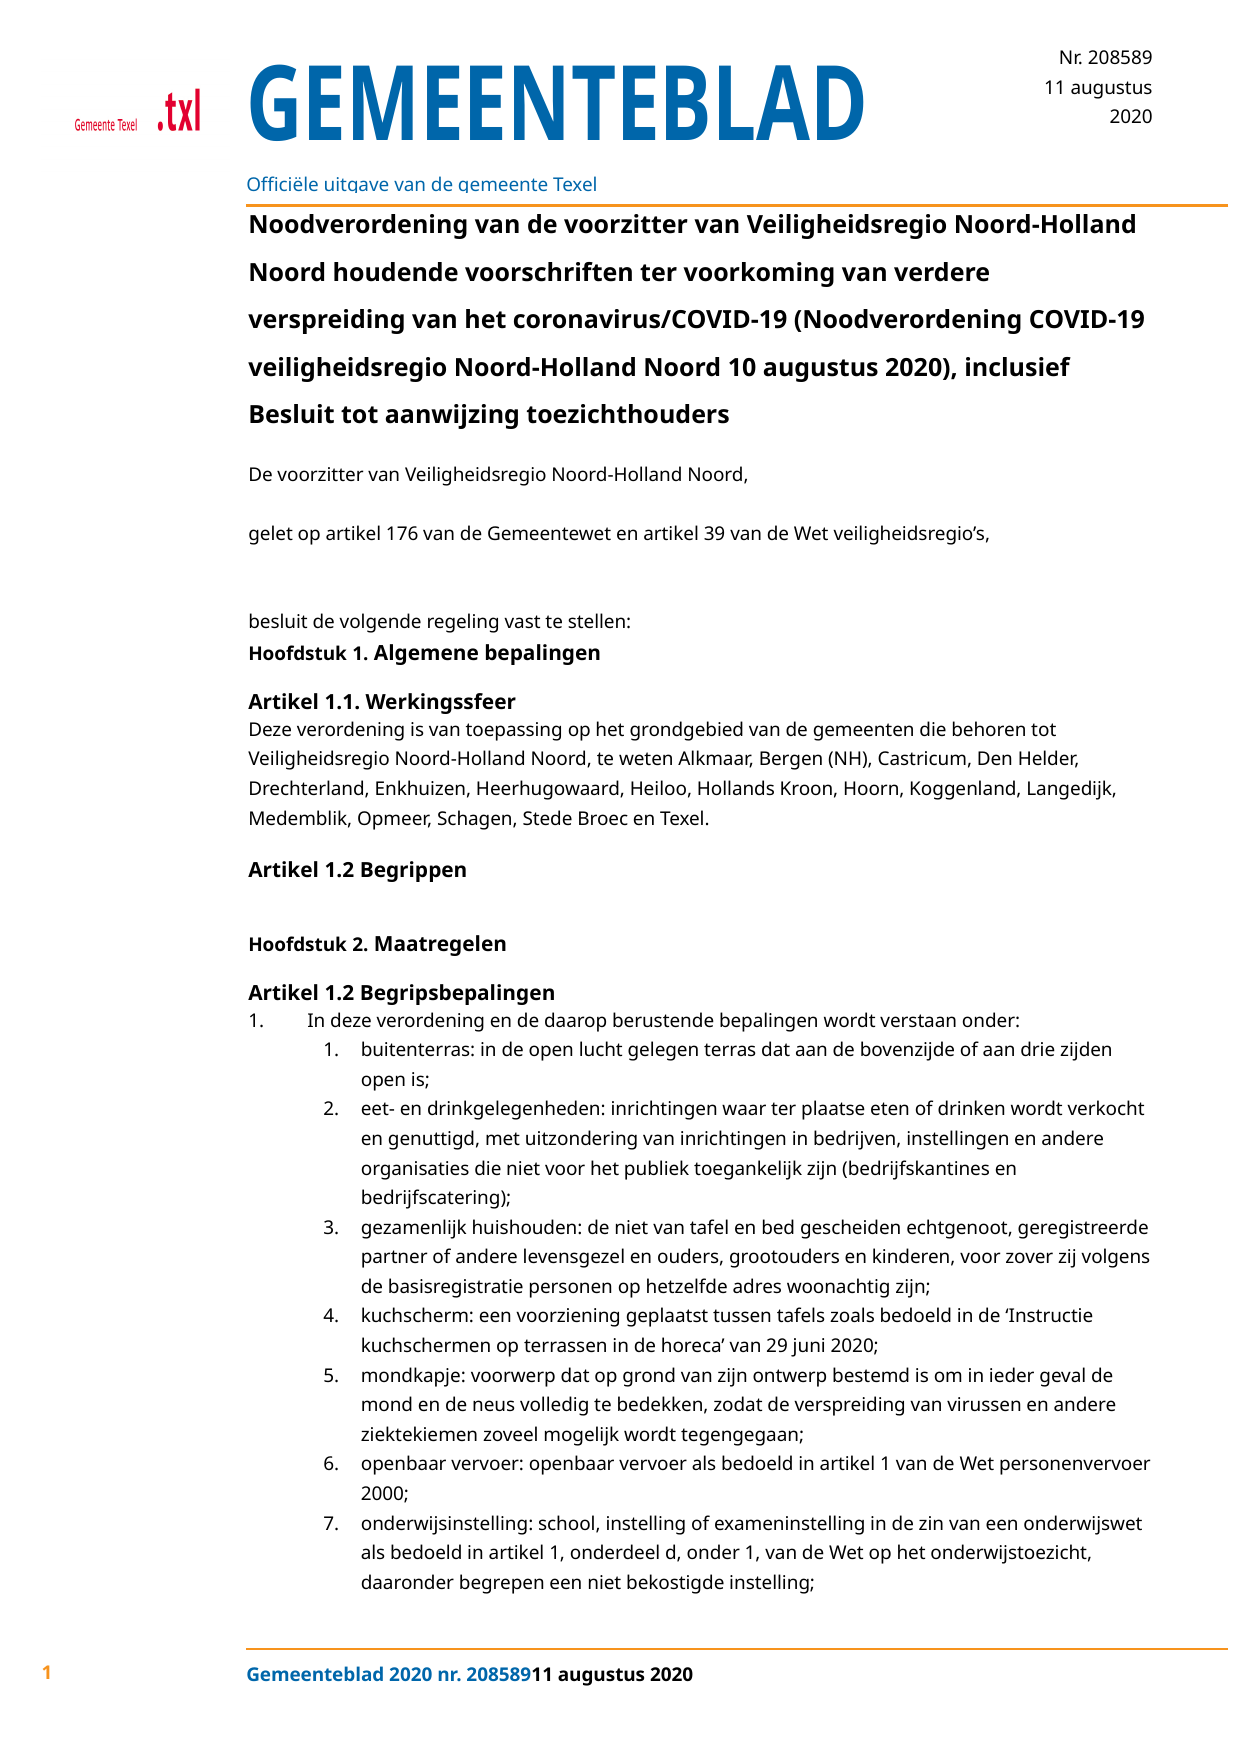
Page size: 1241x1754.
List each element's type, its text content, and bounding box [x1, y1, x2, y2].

text Artikel 1.2 Begrippen [248, 855, 1152, 883]
text besluit de volgende regeling vast te stellen: [248, 609, 1152, 634]
list In deze verordening en de daarop berustende bepalingen wordt verstaan onder: [248, 1007, 1152, 1033]
list onderwijsinstelling: school, instelling of exameninstelling in de zin van een onderwijswet als bedoeld in artikel 1, onderdeel d, onder 1, van de Wet op het onderwijstoezicht, daaronder begrepen een niet bekostigde instelling; [323, 1510, 1152, 1595]
text Artikel 1.1. Werkingssfeer [248, 687, 1152, 716]
text Noodverordening van de voorzitter van Veiligheidsregio Noord-Holland Noord houdende voorschriften ter voorkoming van verdere verspreiding van het coronavirus/COVID-19 (Noodverordening COVID-19 veiligheidsregio Noord-Holland Noord 10 augustus 2020), inclusief Besluit tot aanwijzing toezichthouders [248, 207, 1152, 431]
text Hoofdstuk 2. Maatregelen [248, 929, 1152, 958]
list buitenterras: in de open lucht gelegen terras dat aan de bovenzijde of aan drie zijden open is; [323, 1036, 1152, 1092]
text Deze verordening is van toepassing op het grondgebied van de gemeenten die behoren tot Veiligheidsregio Noord-Holland Noord, te weten Alkmaar, Bergen (NH), Castricum, Den Helder, Drechterland, Enkhuizen, Heerhugowaard, Heiloo, Hollands Kroon, Hoorn, Koggenland, Langedijk, Medemblik, Opmeer, Schagen, Stede Broec en Texel. [248, 716, 1152, 830]
text gelet op artikel 176 van de Gemeentewet en artikel 39 van de Wet veiligheidsregio’s, [248, 520, 1152, 546]
list openbaar vervoer: openbaar vervoer als bedoeld in artikel 1 van de Wet personenvervoer 2000; [323, 1451, 1152, 1506]
list kuchscherm: een voorziening geplaatst tussen tafels zoals bedoeld in de ‘Instructie kuchschermen op terrassen in de horeca’ van 29 juni 2020; [323, 1303, 1152, 1358]
text De voorzitter van Veiligheidsregio Noord-Holland Noord, [248, 461, 1152, 486]
list eet- en drinkgelegenheden: inrichtingen waar ter plaatse eten of drinken wordt verkocht en genuttigd, met uitzondering van inrichtingen in bedrijven, instellingen en andere organisaties die niet voor het publiek toegankelijk zijn (bedrijfskantines en bedrijfscatering); [323, 1096, 1152, 1210]
list mondkapje: voorwerp dat op grond van zijn ontwerp bestemd is om in ieder geval de mond en de neus volledig te bedekken, zodat de verspreiding van virussen en andere ziektekiemen zoveel mogelijk wordt tegengegaan; [323, 1362, 1152, 1447]
picture [41, 47, 231, 172]
text Artikel 1.2 Begripsbepalingen [248, 978, 1152, 1007]
list gezamenlijk huishouden: de niet van tafel en bed gescheiden echtgenoot, geregistreerde partner of andere levensgezel en ouders, grootouders en kinderen, voor zover zij volgens de basisregistratie personen op hetzelfde adres woonachtig zijn; [323, 1214, 1152, 1299]
text Hoofdstuk 1. Algemene bepalingen [248, 638, 1152, 667]
